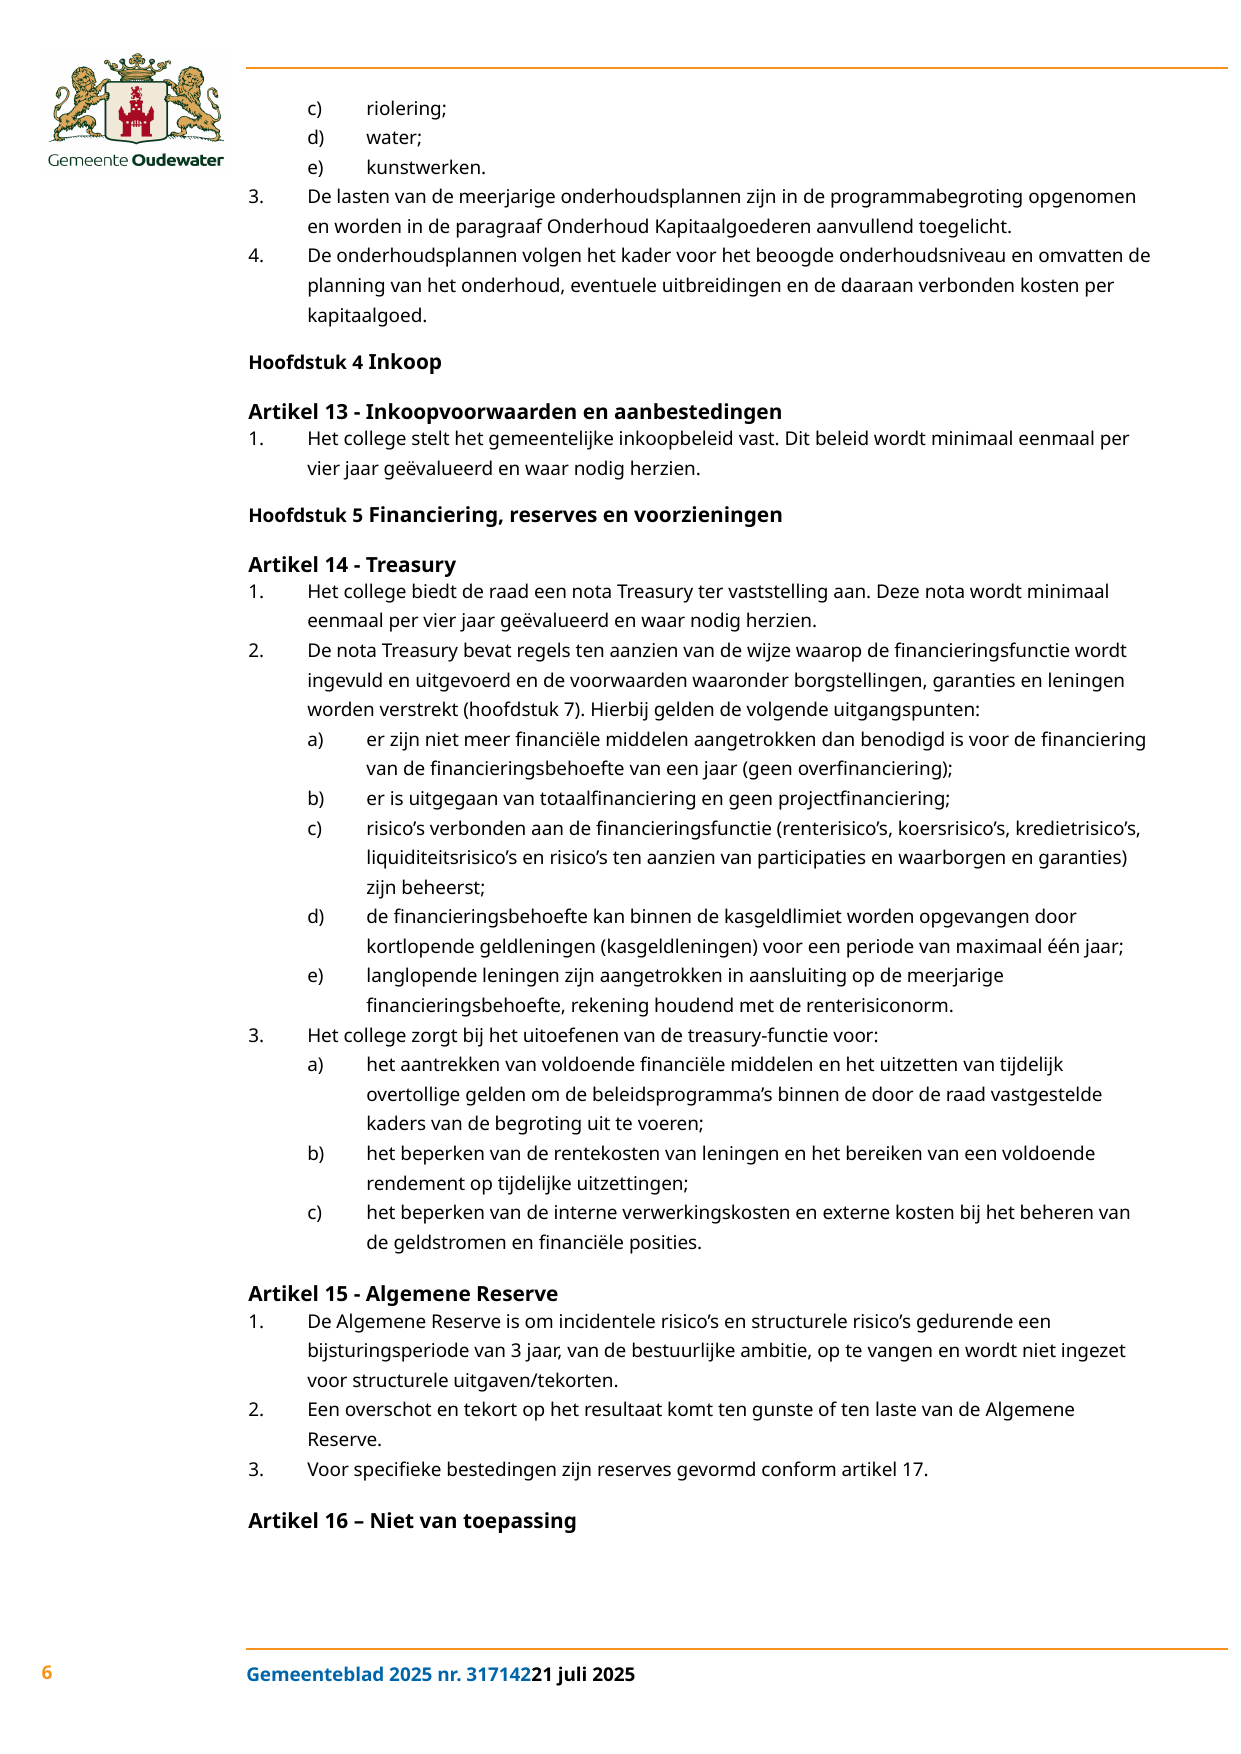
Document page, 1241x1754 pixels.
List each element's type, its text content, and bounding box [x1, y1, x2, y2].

list er zijn niet meer financiële middelen aangetrokken dan benodigd is voor de financiering van de financieringsbehoefte van een jaar (geen overfinanciering); [307, 726, 1152, 781]
text Artikel 16 – Niet van toepassing [248, 1506, 1152, 1534]
list Het college stelt het gemeentelijke inkoopbeleid vast. Dit beleid wordt minimaal eenmaal per vier jaar geëvalueerd en waar nodig herzien. [248, 425, 1152, 481]
list het aantrekken van voldoende financiële middelen en het uitzetten van tijdelijk overtollige gelden om de beleidsprogramma’s binnen de door de raad vastgestelde kaders van de begroting uit te voeren; [307, 1051, 1152, 1136]
list De Algemene Reserve is om incidentele risico’s en structurele risico’s gedurende een bijsturingsperiode van 3 jaar, van de bestuurlijke ambitie, op te vangen en wordt niet ingezet voor structurele uitgaven/tekorten. [248, 1308, 1152, 1393]
list risico’s verbonden aan de financieringsfunctie (renterisico’s, koersrisico’s, kredietrisico’s, liquiditeitsrisico’s en risico’s ten aanzien van participaties en waarborgen en garanties) zijn beheerst; [307, 815, 1152, 900]
list Het college biedt de raad een nota Treasury ter vaststelling aan. Deze nota wordt minimaal eenmaal per vier jaar geëvalueerd en waar nodig herzien. [248, 578, 1152, 633]
list langlopende leningen zijn aangetrokken in aansluiting op de meerjarige financieringsbehoefte, rekening houdend met de renterisiconorm. [307, 963, 1152, 1018]
text Hoofdstuk 5 Financiering, reserves en voorzieningen [248, 500, 1152, 529]
text Artikel 14 - Treasury [248, 550, 1152, 578]
text Hoofdstuk 4 Inkoop [248, 347, 1152, 376]
list de financieringsbehoefte kan binnen de kasgeldlimiet worden opgevangen door kortlopende geldleningen (kasgeldleningen) voor een periode van maximaal één jaar; [307, 903, 1152, 959]
list het beperken van de interne verwerkingskosten en externe kosten bij het beheren van de geldstromen en financiële posities. [307, 1199, 1152, 1255]
list riolering; [307, 95, 1152, 121]
list er is uitgegaan van totaalfinanciering en geen projectfinanciering; [307, 785, 1152, 811]
list het beperken van de rentekosten van leningen en het bereiken van een voldoende rendement op tijdelijke uitzettingen; [307, 1140, 1152, 1196]
text Artikel 13 - Inkoopvoorwaarden en aanbestedingen [248, 397, 1152, 425]
list Voor specifieke bestedingen zijn reserves gevormd conform artikel 17. [248, 1456, 1152, 1481]
list Het college zorgt bij het uitoefenen van de treasury-functie voor: [248, 1022, 1152, 1048]
picture [41, 47, 231, 172]
list kunstwerken. [307, 154, 1152, 180]
text Artikel 15 - Algemene Reserve [248, 1279, 1152, 1308]
list water; [307, 124, 1152, 150]
list De nota Treasury bevat regels ten aanzien van de wijze waarop de financieringsfunctie wordt ingevuld en uitgevoerd en de voorwaarden waaronder borgstellingen, garanties en leningen worden verstrekt (hoofdstuk 7). Hierbij gelden de volgende uitgangspunten: [248, 637, 1152, 722]
list De lasten van de meerjarige onderhoudsplannen zijn in de programmabegroting opgenomen en worden in de paragraaf Onderhoud Kapitaalgoederen aanvullend toegelicht. [248, 183, 1152, 239]
list De onderhoudsplannen volgen het kader voor het beoogde onderhoudsniveau en omvatten de planning van het onderhoud, eventuele uitbreidingen en de daaraan verbonden kosten per kapitaalgoed. [248, 243, 1152, 328]
list Een overschot en tekort op het resultaat komt ten gunste of ten laste van de Algemene Reserve. [248, 1397, 1152, 1452]
